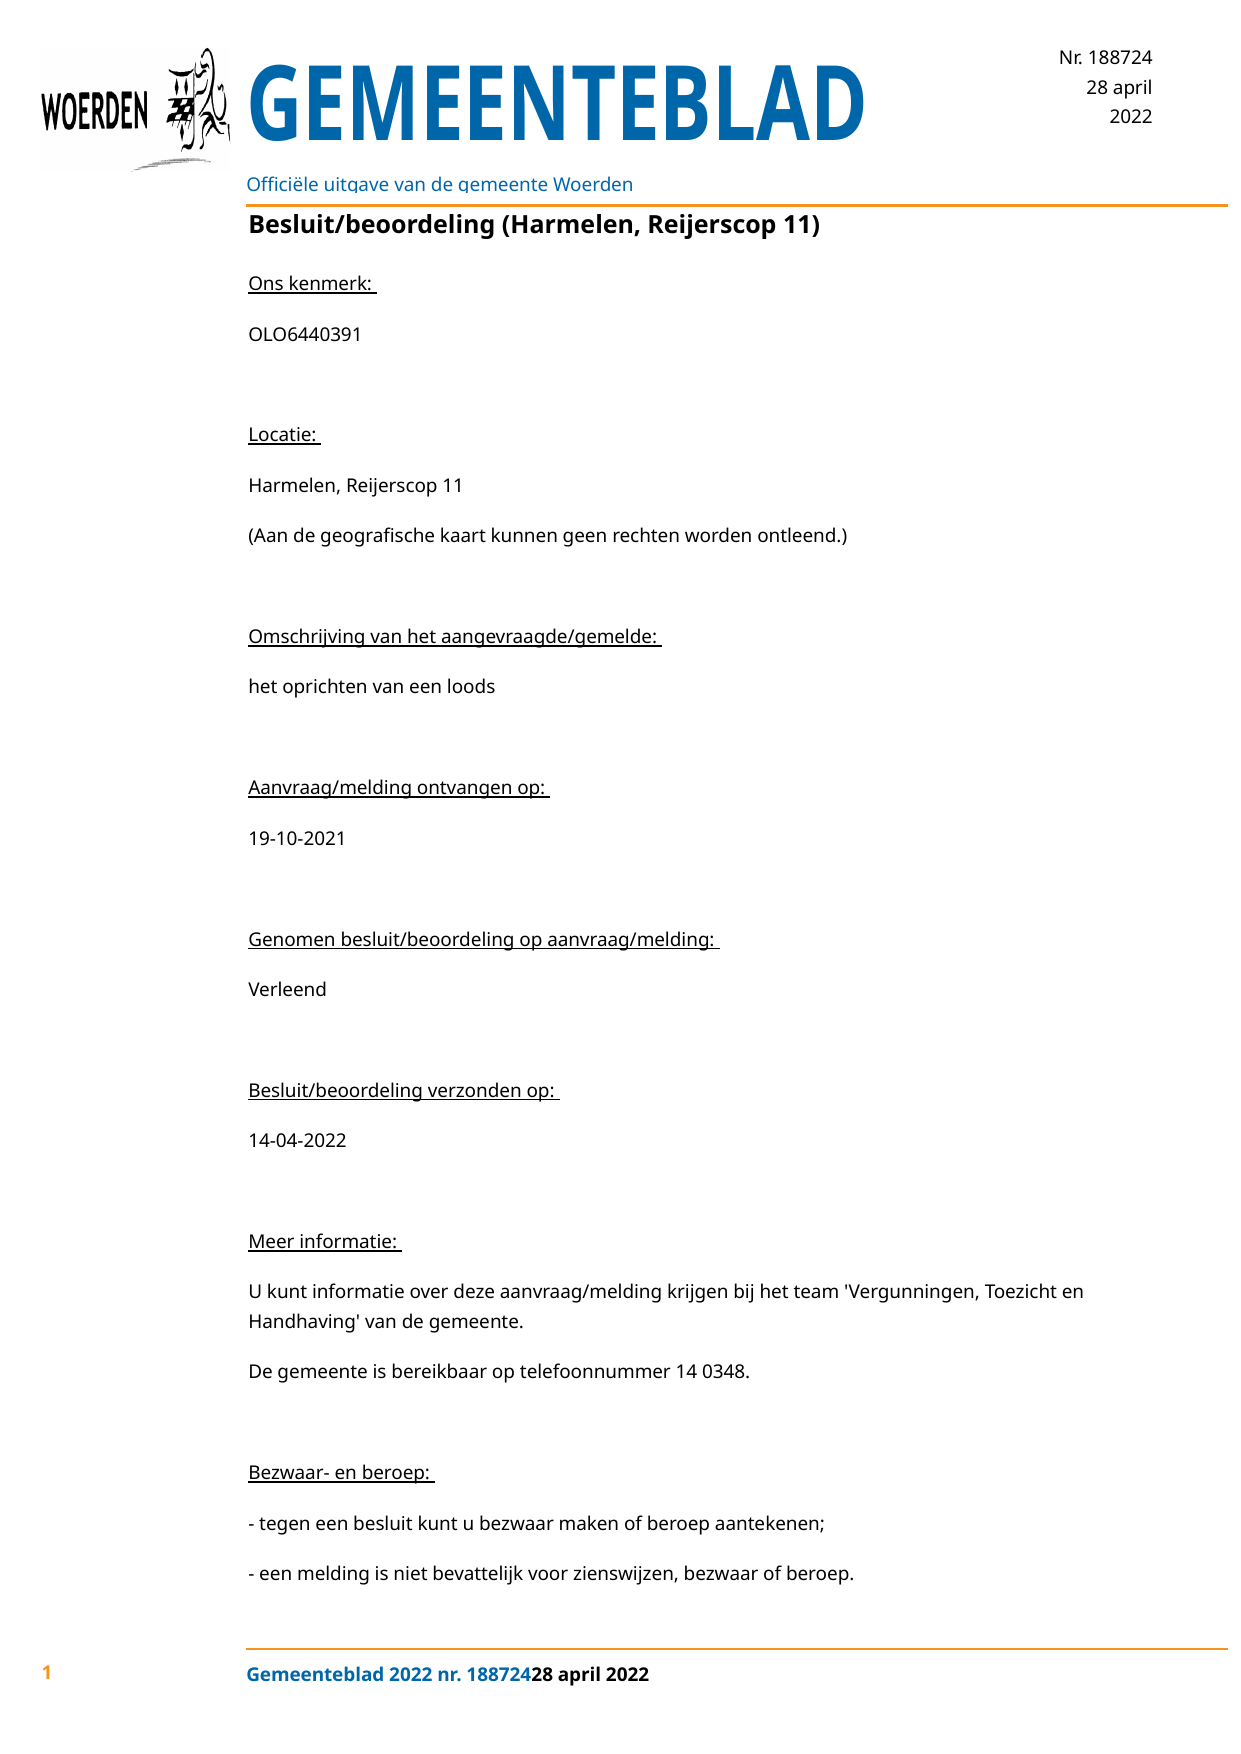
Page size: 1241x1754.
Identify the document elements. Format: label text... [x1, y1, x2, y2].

text Meer informatie: [248, 1228, 1152, 1254]
text Omschrijving van het aangevraagde/gemelde: [248, 623, 1152, 649]
text Verleend [248, 976, 1152, 1002]
text Besluit/beoordeling verzonden op: [248, 1077, 1152, 1103]
text (Aan de geografische kaart kunnen geen rechten worden ontleend.) [248, 522, 1152, 548]
text Aanvraag/melding ontvangen op: [248, 774, 1152, 800]
text - tegen een besluit kunt u bezwaar maken of beroep aantekenen; [248, 1510, 1152, 1536]
text De gemeente is bereikbaar op telefoonnummer 14 0348. [248, 1359, 1152, 1384]
picture [41, 47, 231, 172]
text Besluit/beoordeling (Harmelen, Reijerscop 11) [248, 207, 1152, 241]
text - een melding is niet bevattelijk voor zienswijzen, bezwaar of beroep. [248, 1560, 1152, 1586]
text U kunt informatie over deze aanvraag/melding krijgen bij het team 'Vergunningen, Toezicht en Handhaving' van de gemeente. [248, 1279, 1152, 1334]
text 14-04-2022 [248, 1127, 1152, 1153]
text 19-10-2021 [248, 825, 1152, 851]
text Genomen besluit/beoordeling op aanvraag/melding: [248, 926, 1152, 951]
text Bezwaar- en beroep: [248, 1459, 1152, 1485]
text het oprichten van een loods [248, 674, 1152, 699]
text Ons kenmerk: [248, 270, 1152, 296]
text OLO6440391 [248, 321, 1152, 346]
text Locatie: [248, 422, 1152, 447]
text Harmelen, Reijerscop 11 [248, 472, 1152, 498]
